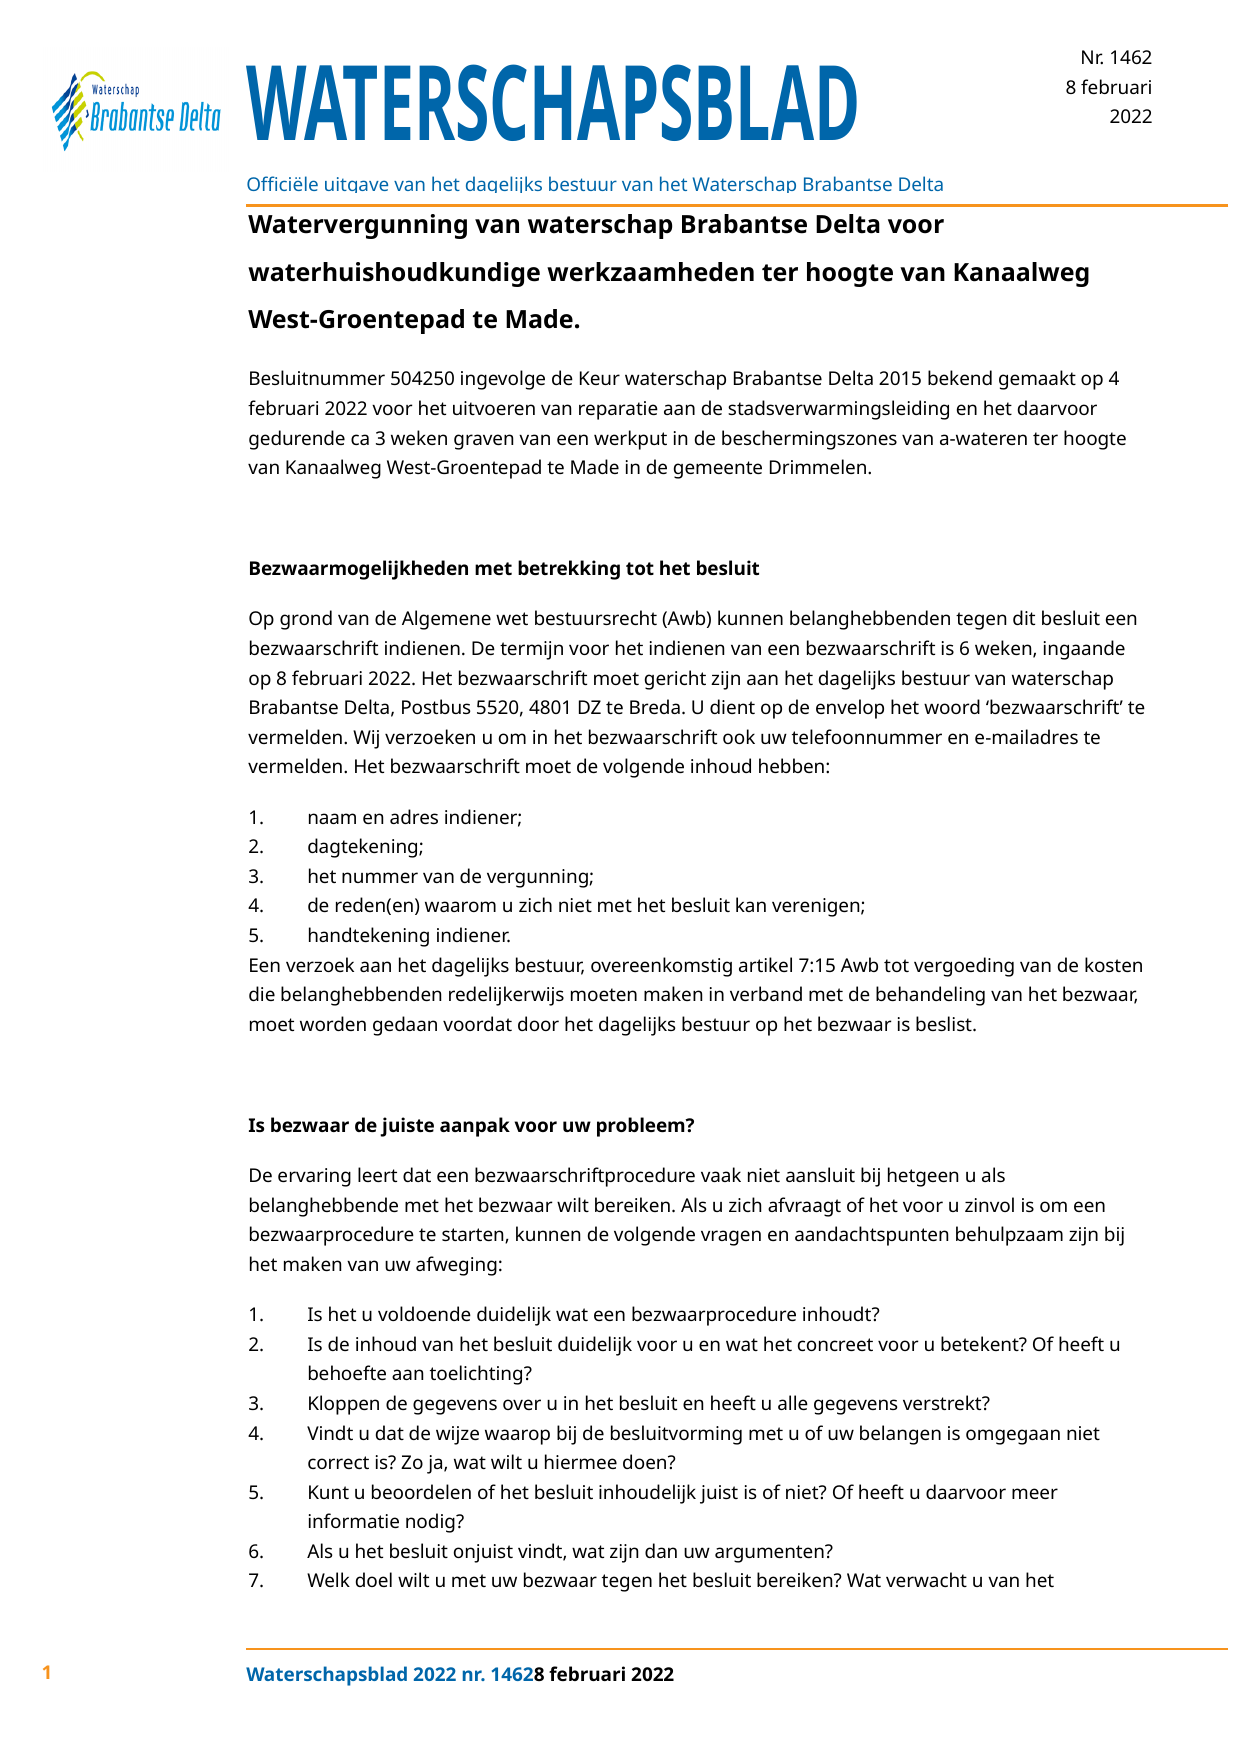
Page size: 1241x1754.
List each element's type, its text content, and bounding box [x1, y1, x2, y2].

list de reden(en) waarom u zich niet met het besluit kan verenigen; [248, 893, 1152, 918]
list het nummer van de vergunning; [248, 863, 1152, 889]
text De ervaring leert dat een bezwaarschriftprocedure vaak niet aansluit bij hetgeen u als belanghebbende met het bezwaar wilt bereiken. Als u zich afvraagt of het voor u zinvol is om een bezwaarprocedure te starten, kunnen de volgende vragen en aandachtspunten behulpzaam zijn bij het maken van uw afweging: [248, 1162, 1152, 1277]
text Besluitnummer 504250 ingevolge de Keur waterschap Brabantse Delta 2015 bekend gemaakt op 4 februari 2022 voor het uitvoeren van reparatie aan de stadsverwarmingsleiding en het daarvoor gedurende ca 3 weken graven van een werkput in de beschermingszones van a-wateren ter hoogte van Kanaalweg West-Groentepad te Made in de gemeente Drimmelen. [248, 366, 1152, 480]
text Watervergunning van waterschap Brabantse Delta voor waterhuishoudkundige werkzaamheden ter hoogte van Kanaalweg West-Groentepad te Made. [248, 207, 1152, 336]
list Vindt u dat de wijze waarop bij de besluitvorming met u of uw belangen is omgegaan niet correct is? Zo ja, wat wilt u hiermee doen? [248, 1420, 1152, 1475]
list Als u het besluit onjuist vindt, wat zijn dan uw argumenten? [248, 1538, 1152, 1564]
list handtekening indiener. [248, 922, 1152, 948]
list naam en adres indiener; [248, 804, 1152, 829]
list Kloppen de gegevens over u in het besluit en heeft u alle gegevens verstrekt? [248, 1390, 1152, 1416]
list dagtekening; [248, 833, 1152, 859]
list Is het u voldoende duidelijk wat een bezwaarprocedure inhoudt? [248, 1301, 1152, 1327]
list Is de inhoud van het besluit duidelijk voor u en wat het concreet voor u betekent? Of heeft u behoefte aan toelichting? [248, 1331, 1152, 1386]
text Is bezwaar de juiste aanpak voor uw probleem? [248, 1112, 1152, 1137]
picture [41, 47, 231, 172]
list Kunt u beoordelen of het besluit inhoudelijk juist is of niet? Of heeft u daarvoor meer informatie nodig? [248, 1479, 1152, 1534]
list Welk doel wilt u met uw bezwaar tegen het besluit bereiken? Wat verwacht u van het [248, 1568, 1152, 1593]
text Bezwaarmogelijkheden met betrekking tot het besluit [248, 555, 1152, 581]
text Een verzoek aan het dagelijks bestuur, overeenkomstig artikel 7:15 Awb tot vergoeding van de kosten die belanghebbenden redelijkerwijs moeten maken in verband met de behandeling van het bezwaar, moet worden gedaan voordat door het dagelijks bestuur op het bezwaar is beslist. [248, 952, 1152, 1037]
text Op grond van de Algemene wet bestuursrecht (Awb) kunnen belanghebbenden tegen dit besluit een bezwaarschrift indienen. De termijn voor het indienen van een bezwaarschrift is 6 weken, ingaande op 8 februari 2022. Het bezwaarschrift moet gericht zijn aan het dagelijks bestuur van waterschap Brabantse Delta, Postbus 5520, 4801 DZ te Breda. U dient op de envelop het woord ‘bezwaarschrift’ te vermelden. Wij verzoeken u om in het bezwaarschrift ook uw telefoonnummer en e‑mailadres te vermelden. Het bezwaarschrift moet de volgende inhoud hebben: [248, 606, 1152, 779]
